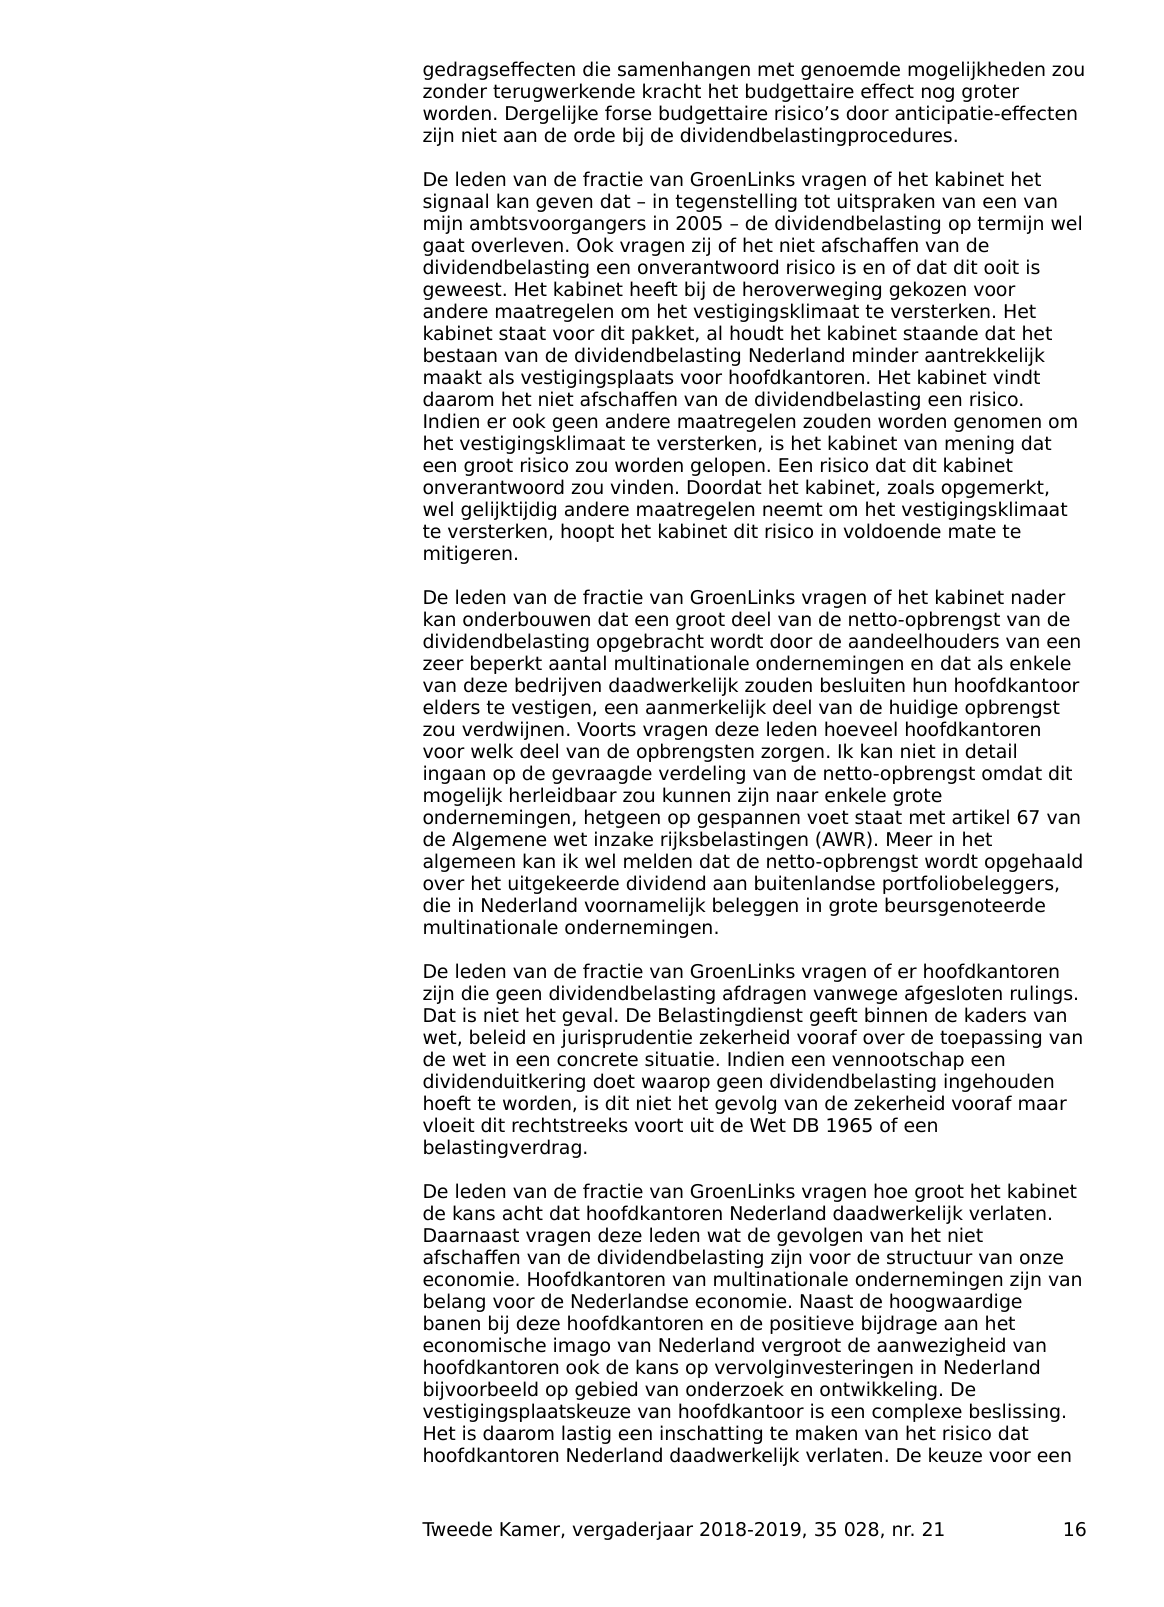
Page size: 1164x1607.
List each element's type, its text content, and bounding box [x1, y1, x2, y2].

text De leden van de fractie van GroenLinks vragen of er hoofdkantoren zijn die geen dividendbelasting afdragen vanwege afgesloten rulings. Dat is niet het geval. De Belastingdienst geeft binnen de kaders van wet, beleid en jurisprudentie zekerheid vooraf over de toepassing van de wet in een concrete situatie. Indien een vennootschap een dividenduitkering doet waarop geen dividendbelasting ingehouden hoeft te worden, is dit niet het gevolg van de zekerheid vooraf maar vloeit dit rechtstreeks voort uit de Wet DB 1965 of een belastingverdrag. [422, 961, 1087, 1159]
text De leden van de fractie van GroenLinks vragen of het kabinet nader kan onderbouwen dat een groot deel van de netto-opbrengst van de dividendbelasting opgebracht wordt door de aandeelhouders van een zeer beperkt aantal multinationale ondernemingen en dat als enkele van deze bedrijven daadwerkelijk zouden besluiten hun hoofdkantoor elders te vestigen, een aanmerkelijk deel van de huidige opbrengst zou verdwijnen. Voorts vragen deze leden hoeveel hoofdkantoren voor welk deel van de opbrengsten zorgen. Ik kan niet in detail ingaan op de gevraagde verdeling van de netto-opbrengst omdat dit mogelijk herleidbaar zou kunnen zijn naar enkele grote ondernemingen, hetgeen op gespannen voet staat met artikel 67 van de Algemene wet inzake rijksbelastingen (AWR). Meer in het algemeen kan ik wel melden dat de netto-opbrengst wordt opgehaald over het uitgekeerde dividend aan buitenlandse portfoliobeleggers, die in Nederland voornamelijk beleggen in grote beursgenoteerde multinationale ondernemingen. [422, 587, 1087, 939]
text De leden van de fractie van GroenLinks vragen hoe groot het kabinet de kans acht dat hoofdkantoren Nederland daadwerkelijk verlaten. Daarnaast vragen deze leden wat de gevolgen van het niet afschaffen van de dividendbelasting zijn voor de structuur van onze economie. Hoofdkantoren van multinationale ondernemingen zijn van belang voor de Nederlandse economie. Naast de hoogwaardige banen bij deze hoofdkantoren en de positieve bijdrage aan het economische imago van Nederland vergroot de aanwezigheid van hoofdkantoren ook de kans op vervolginvesteringen in Nederland bijvoorbeeld op gebied van onderzoek en ontwikkeling. De vestigingsplaatskeuze van hoofdkantoor is een complexe beslissing. Het is daarom lastig een inschatting te maken van het risico dat hoofdkantoren Nederland daadwerkelijk verlaten. De keuze voor een [422, 1181, 1087, 1467]
text gedragseffecten die samenhangen met genoemde mogelijkheden zou zonder terugwerkende kracht het budgettaire effect nog groter worden. Dergelijke forse budgettaire risico’s door anticipatie-effecten zijn niet aan de orde bij de dividendbelastingprocedures. [422, 59, 1087, 147]
text De leden van de fractie van GroenLinks vragen of het kabinet het signaal kan geven dat – in tegenstelling tot uitspraken van een van mijn ambtsvoorgangers in 2005 – de dividendbelasting op termijn wel gaat overleven. Ook vragen zij of het niet afschaffen van de dividendbelasting een onverantwoord risico is en of dat dit ooit is geweest. Het kabinet heeft bij de heroverweging gekozen voor andere maatregelen om het vestigingsklimaat te versterken. Het kabinet staat voor dit pakket, al houdt het kabinet staande dat het bestaan van de dividendbelasting Nederland minder aantrekkelijk maakt als vestigingsplaats voor hoofdkantoren. Het kabinet vindt daarom het niet afschaffen van de dividendbelasting een risico. Indien er ook geen andere maatregelen zouden worden genomen om het vestigingsklimaat te versterken, is het kabinet van mening dat een groot risico zou worden gelopen. Een risico dat dit kabinet onverantwoord zou vinden. Doordat het kabinet, zoals opgemerkt, wel gelijktijdig andere maatregelen neemt om het vestigingsklimaat te versterken, hoopt het kabinet dit risico in voldoende mate te mitigeren. [422, 169, 1087, 565]
